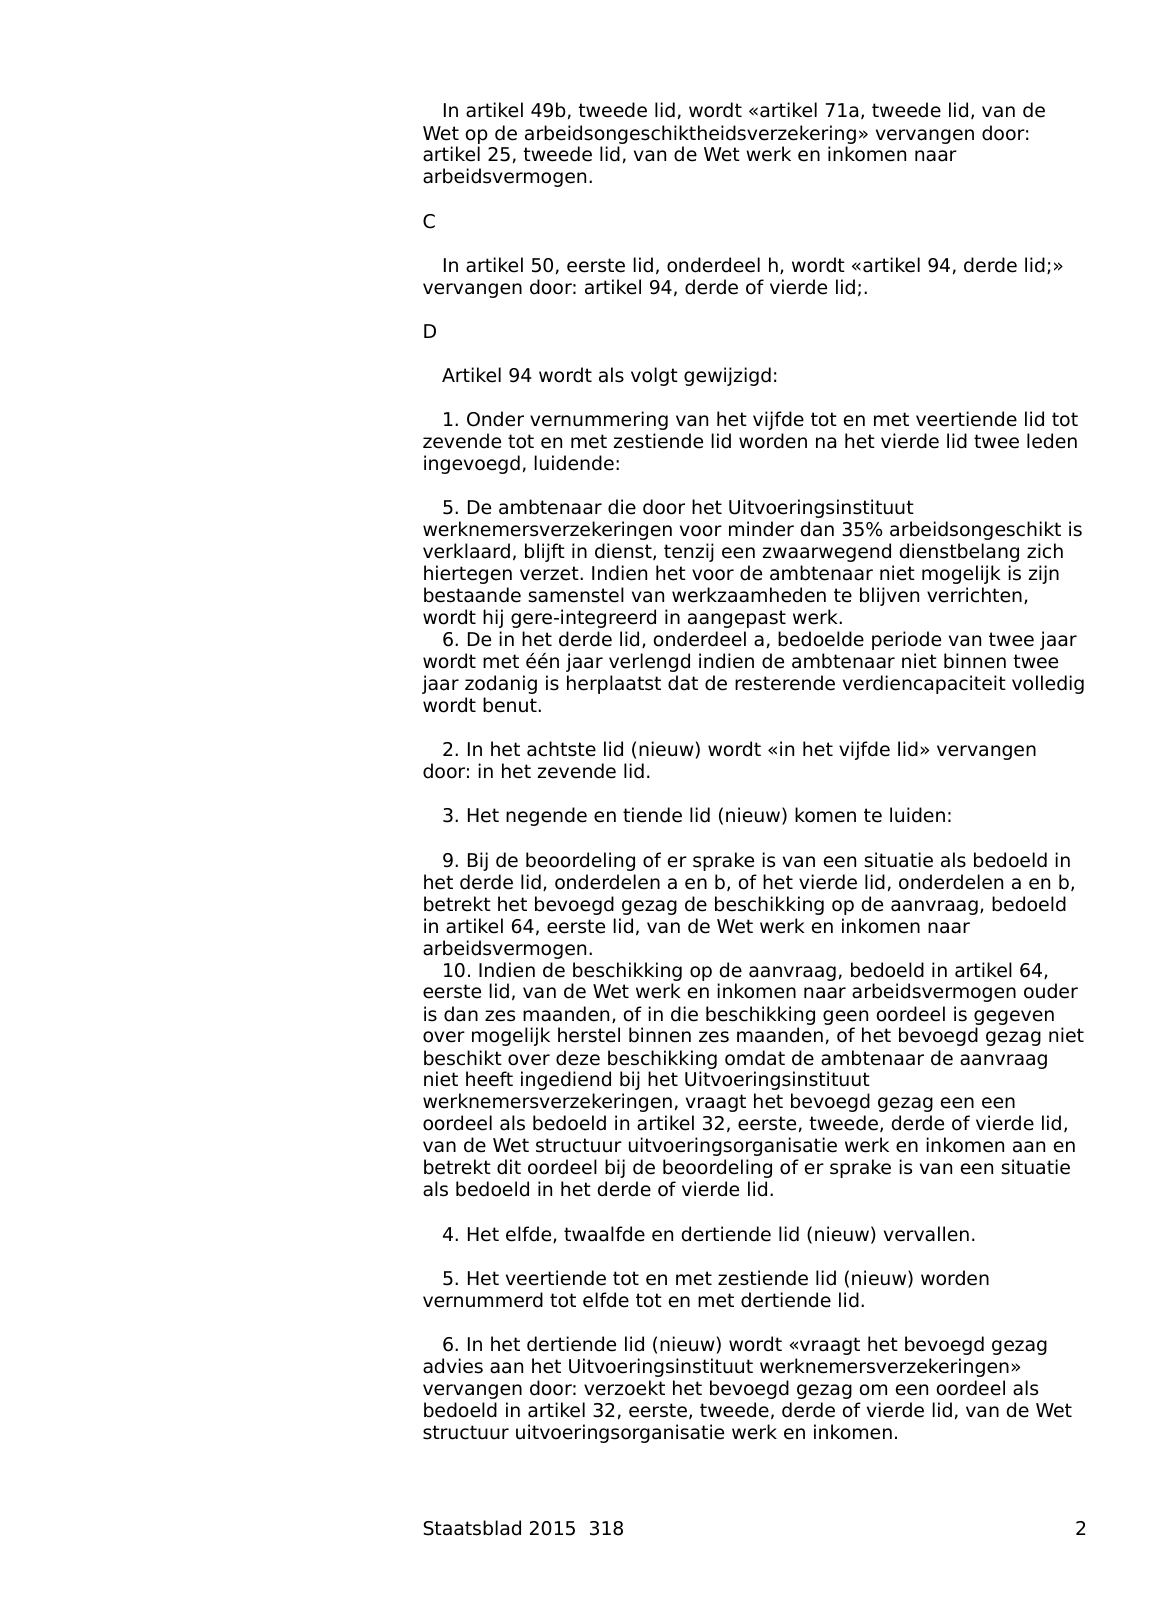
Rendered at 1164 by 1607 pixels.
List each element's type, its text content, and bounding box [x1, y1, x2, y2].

text 10. Indien de beschikking op de aanvraag, bedoeld in artikel 64, eerste lid, van de Wet werk en inkomen naar arbeidsvermogen ouder is dan zes maanden, of in die beschikking geen oordeel is gegeven over mogelijk herstel binnen zes maanden, of het bevoegd gezag niet beschikt over deze beschikking omdat de ambtenaar de aanvraag niet heeft ingediend bij het Uitvoeringsinstituut werknemersverzekeringen, vraagt het bevoegd gezag een een oordeel als bedoeld in artikel 32, eerste, tweede, derde of vierde lid, van de Wet structuur uitvoeringsorganisatie werk en inkomen aan en betrekt dit oordeel bij de beoordeling of er sprake is van een situatie als bedoeld in het derde of vierde lid. [422, 959, 1087, 1201]
text C [422, 211, 1087, 232]
text 2. In het achtste lid (nieuw) wordt «in het vijfde lid» vervangen door: in het zevende lid. [422, 739, 1087, 783]
text Artikel 94 wordt als volgt gewijzigd: [422, 365, 1087, 387]
text In artikel 50, eerste lid, onderdeel h, wordt «artikel 94, derde lid;» vervangen door: artikel 94, derde of vierde lid;. [422, 255, 1087, 299]
text 6. In het dertiende lid (nieuw) wordt «vraagt het bevoegd gezag advies aan het Uitvoeringsinstituut werknemersverzekeringen» vervangen door: verzoekt het bevoegd gezag om een oordeel als bedoeld in artikel 32, eerste, tweede, derde of vierde lid, van de Wet structuur uitvoeringsorganisatie werk en inkomen. [422, 1334, 1087, 1444]
text 5. De ambtenaar die door het Uitvoeringsinstituut werknemersverzekeringen voor minder dan 35% arbeidsongeschikt is verklaard, blijft in dienst, tenzij een zwaarwegend dienstbelang zich hiertegen verzet. Indien het voor de ambtenaar niet mogelijk is zijn bestaande samenstel van werkzaamheden te blijven verrichten, wordt hij gere-integreerd in aangepast werk. [422, 497, 1087, 629]
text 4. Het elfde, twaalfde en dertiende lid (nieuw) vervallen. [422, 1223, 1087, 1245]
text 5. Het veertiende tot en met zestiende lid (nieuw) worden vernummerd tot elfde tot en met dertiende lid. [422, 1268, 1087, 1312]
text 1. Onder vernummering van het vijfde tot en met veertiende lid tot zevende tot en met zestiende lid worden na het vierde lid twee leden ingevoegd, luidende: [422, 409, 1087, 475]
text 9. Bij de beoordeling of er sprake is van een situatie als bedoeld in het derde lid, onderdelen a en b, of het vierde lid, onderdelen a en b, betrekt het bevoegd gezag de beschikking op de aanvraag, bedoeld in artikel 64, eerste lid, van de Wet werk en inkomen naar arbeidsvermogen. [422, 849, 1087, 959]
text 6. De in het derde lid, onderdeel a, bedoelde periode van twee jaar wordt met één jaar verlengd indien de ambtenaar niet binnen twee jaar zodanig is herplaatst dat de resterende verdiencapaciteit volledig wordt benut. [422, 629, 1087, 717]
text In artikel 49b, tweede lid, wordt «artikel 71a, tweede lid, van de Wet op de arbeidsongeschiktheidsverzekering» vervangen door: artikel 25, tweede lid, van de Wet werk en inkomen naar arbeidsvermogen. [422, 100, 1087, 188]
text D [422, 321, 1087, 343]
text 3. Het negende en tiende lid (nieuw) komen te luiden: [422, 805, 1087, 827]
